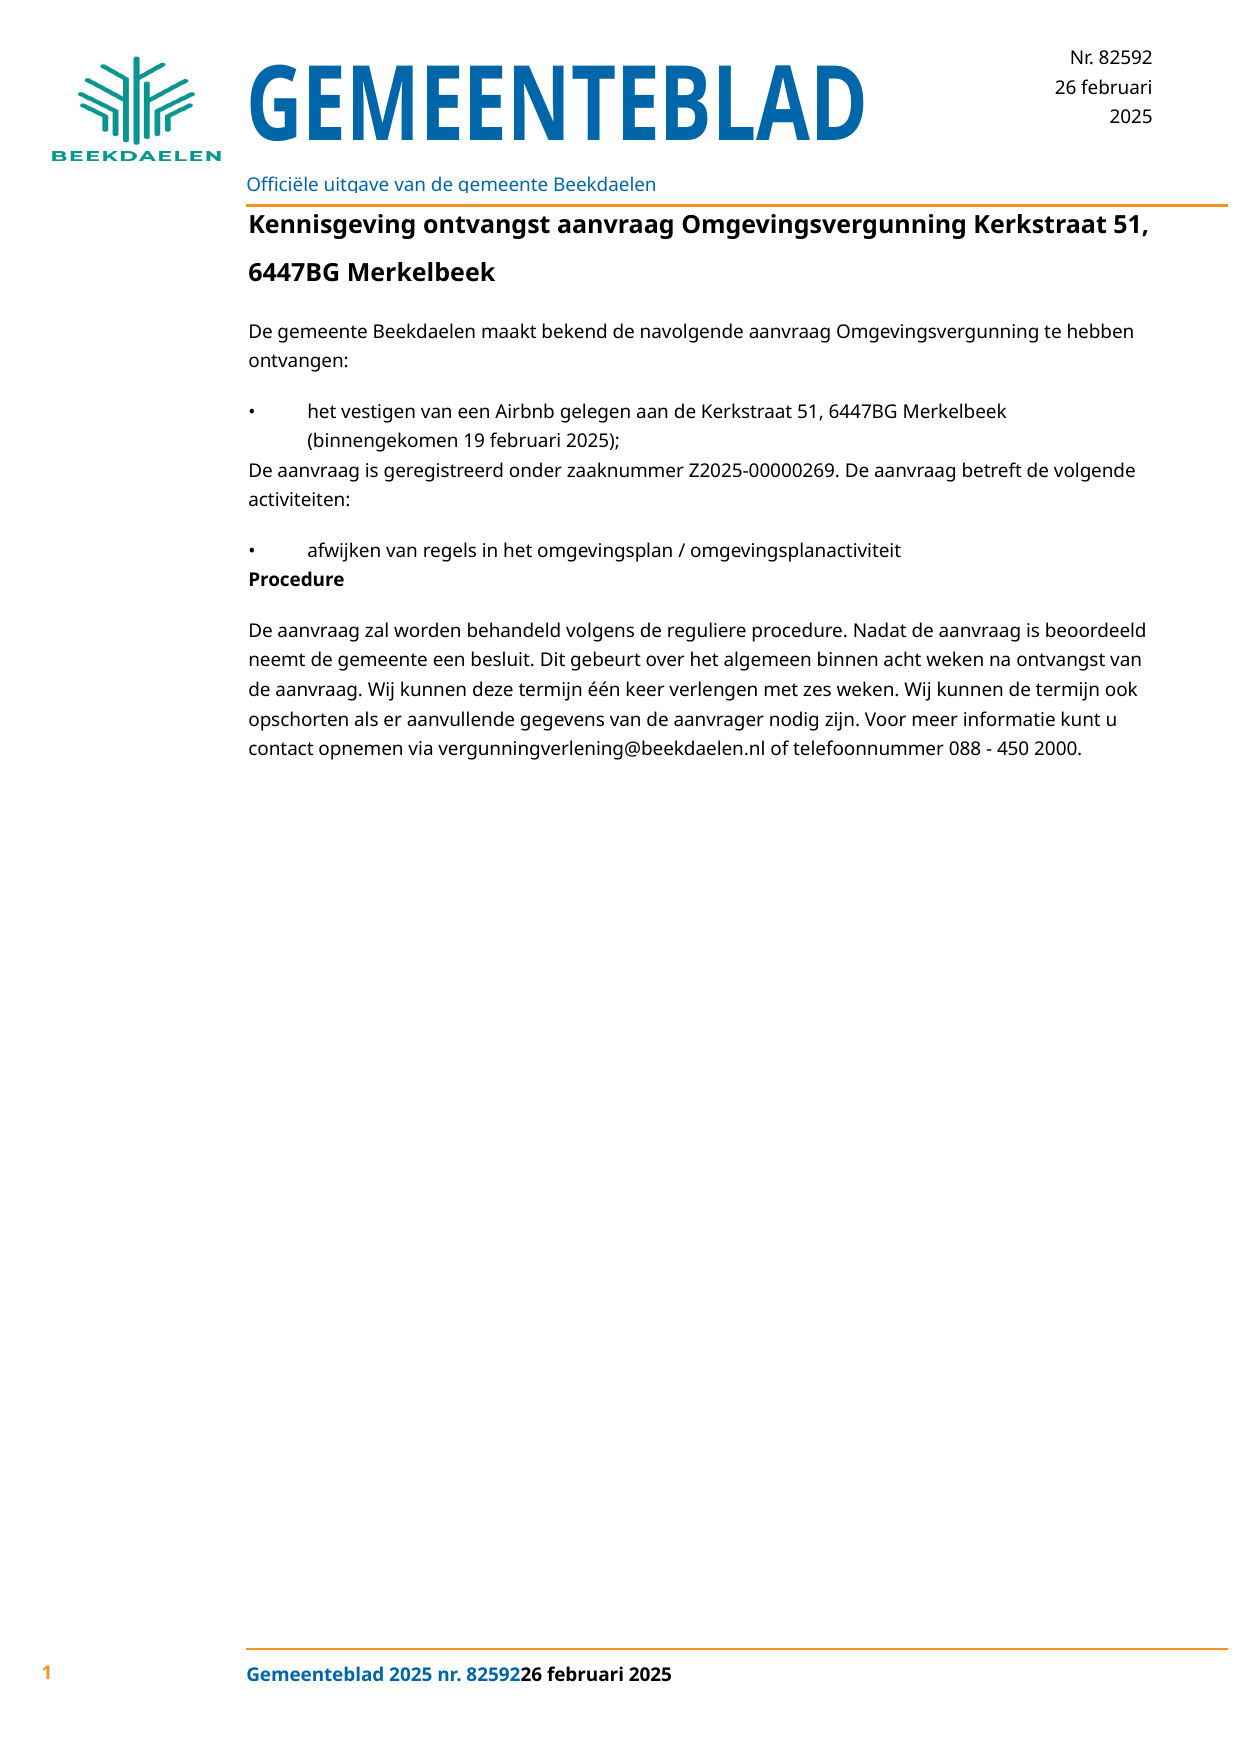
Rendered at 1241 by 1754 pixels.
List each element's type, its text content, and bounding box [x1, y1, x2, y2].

text De aanvraag zal worden behandeld volgens de reguliere procedure. Nadat de aanvraag is beoordeeld neemt de gemeente een besluit. Dit gebeurt over het algemeen binnen acht weken na ontvangst van de aanvraag. Wij kunnen deze termijn één keer verlengen met zes weken. Wij kunnen de termijn ook opschorten als er aanvullende gegevens van de aanvrager nodig zijn. Voor meer informatie kunt u contact opnemen via vergunningverlening@beekdaelen.nl of telefoonnummer 088 - 450 2000. [248, 617, 1152, 761]
list het vestigen van een Airbnb gelegen aan de Kerkstraat 51, 6447BG Merkelbeek (binnengekomen 19 februari 2025); [248, 398, 1152, 453]
text Kennisgeving ontvangst aanvraag Omgevingsvergunning Kerkstraat 51, 6447BG Merkelbeek [248, 207, 1152, 288]
text Procedure [248, 567, 1152, 592]
picture [41, 47, 231, 172]
text De gemeente Beekdaelen maakt bekend de navolgende aanvraag Omgevingsvergunning te hebben ontvangen: [248, 318, 1152, 373]
list afwijken van regels in het omgevingsplan / omgevingsplanactiviteit [248, 537, 1152, 563]
text De aanvraag is geregistreerd onder zaaknummer Z2025-00000269. De aanvraag betreft de volgende activiteiten: [248, 457, 1152, 512]
